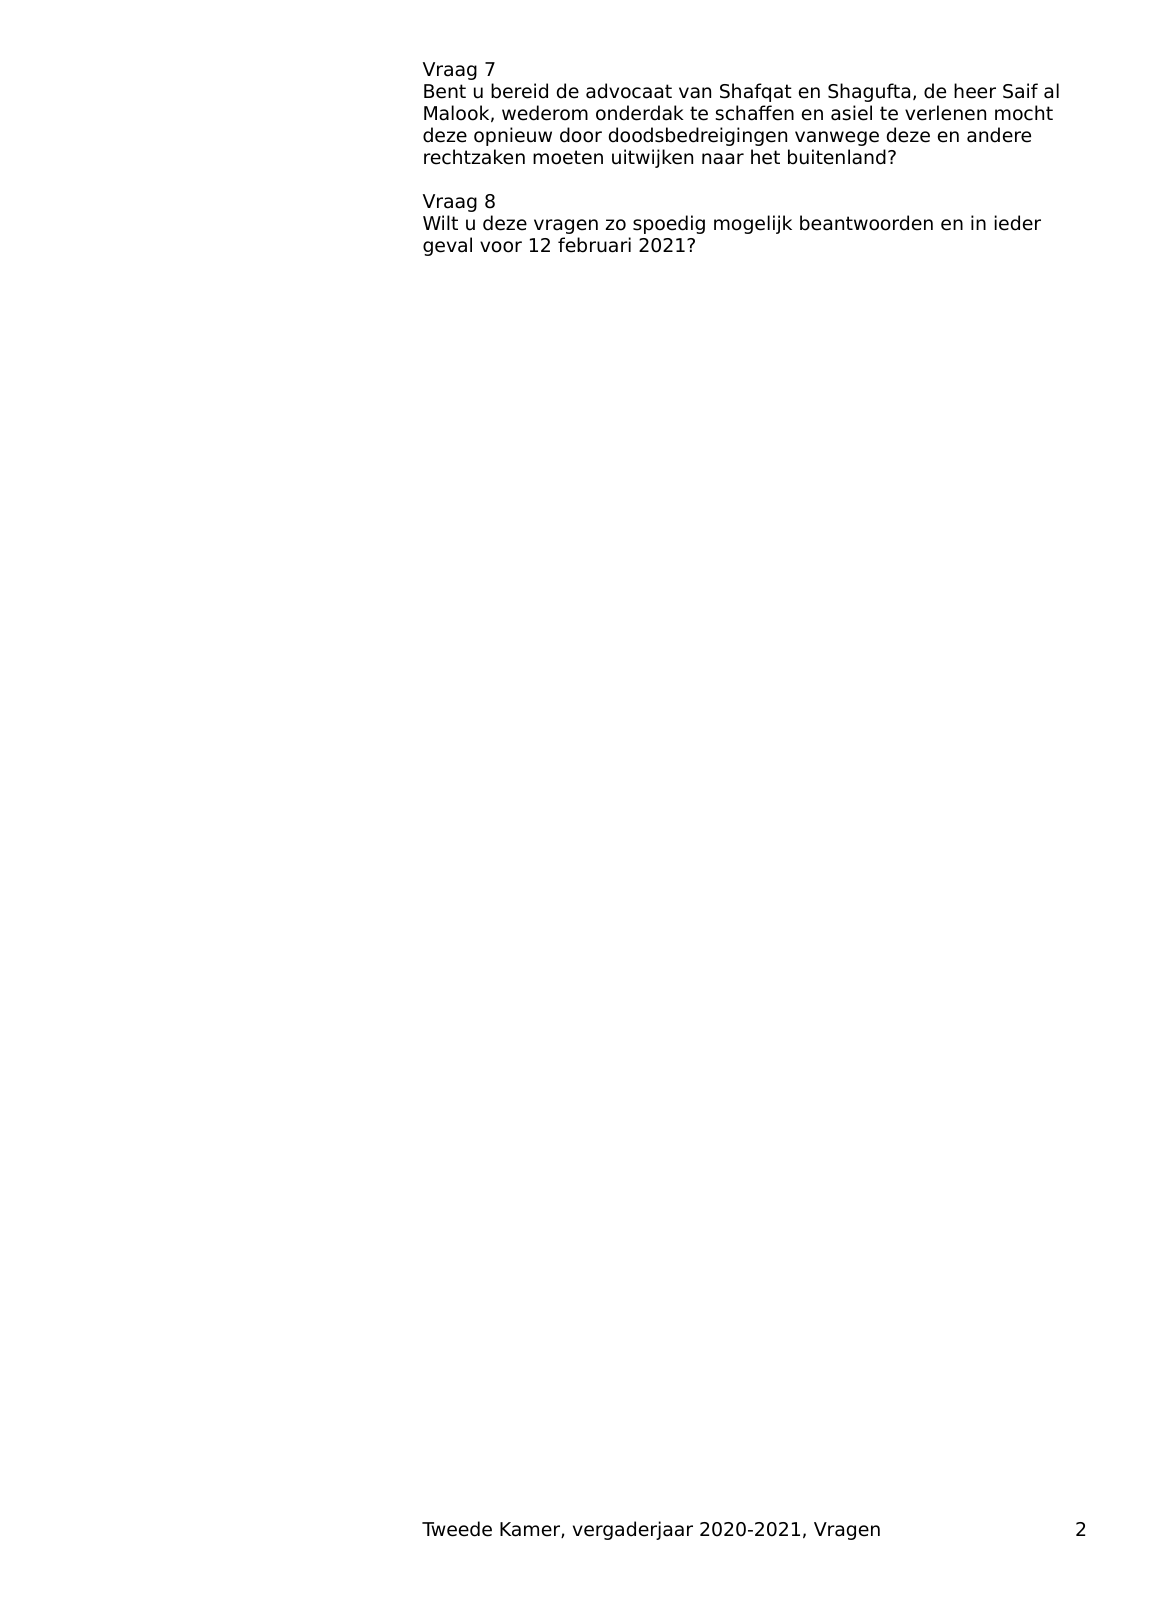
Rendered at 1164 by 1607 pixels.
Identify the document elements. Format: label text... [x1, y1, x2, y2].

text Wilt u deze vragen zo spoedig mogelijk beantwoorden en in ieder geval voor 12 februari 2021? [422, 213, 1087, 257]
text Bent u bereid de advocaat van Shafqat en Shagufta, de heer Saif al Malook, wederom onderdak te schaffen en asiel te verlenen mocht deze opnieuw door doodsbedreigingen vanwege deze en andere rechtzaken moeten uitwijken naar het buitenland? [422, 81, 1087, 169]
text Vraag 7 [422, 59, 1087, 81]
text Vraag 8 [422, 191, 1087, 213]
